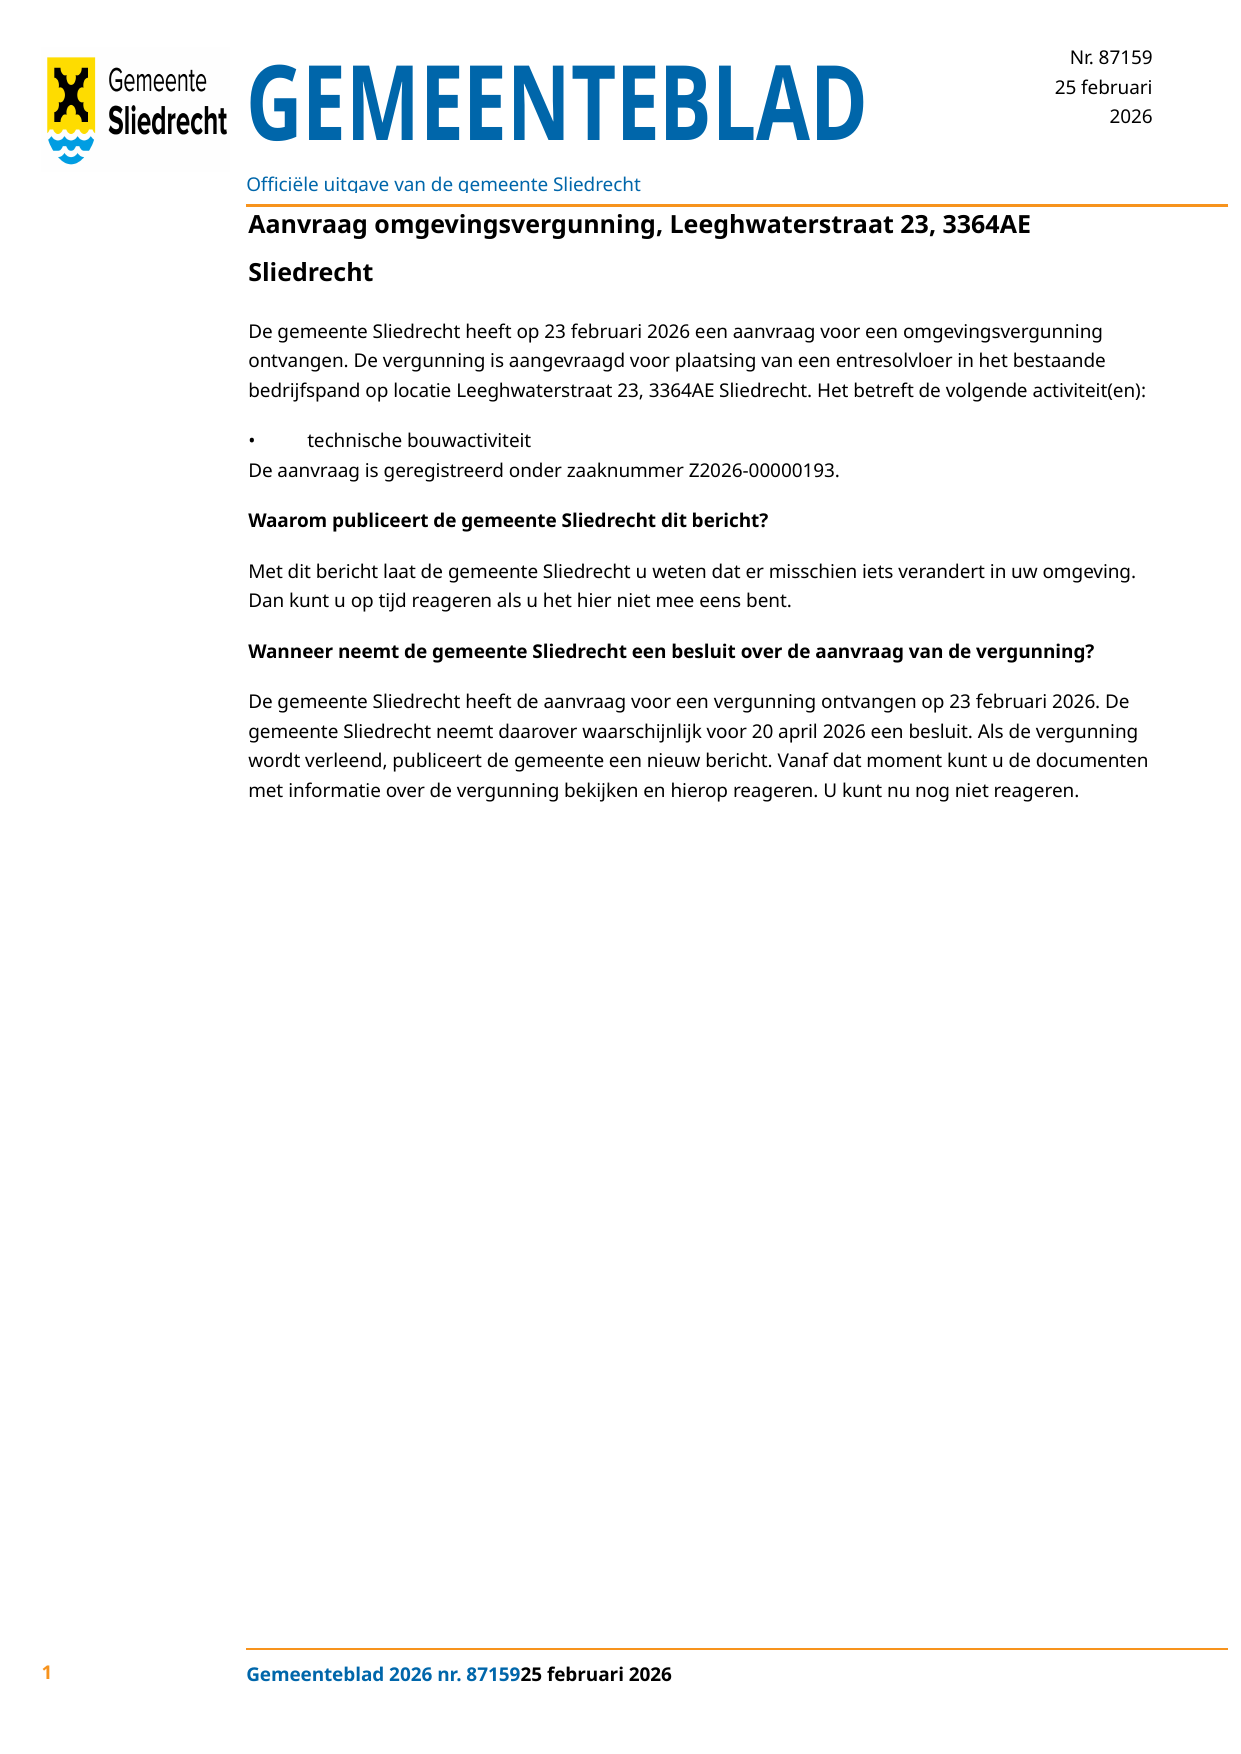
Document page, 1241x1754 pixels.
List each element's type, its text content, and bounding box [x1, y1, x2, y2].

text De gemeente Sliedrecht heeft op 23 februari 2026 een aanvraag voor een omgevingsvergunning ontvangen. De vergunning is aangevraagd voor plaatsing van een entresolvloer in het bestaande bedrijfspand op locatie Leeghwaterstraat 23, 3364AE Sliedrecht. Het betreft de volgende activiteit(en): [248, 318, 1152, 403]
text Met dit bericht laat de gemeente Sliedrecht u weten dat er misschien iets verandert in uw omgeving. Dan kunt u op tijd reageren als u het hier niet mee eens bent. [248, 558, 1152, 613]
picture [41, 47, 231, 172]
text Waarom publiceert de gemeente Sliedrecht dit bericht? [248, 507, 1152, 533]
text Wanneer neemt de gemeente Sliedrecht een besluit over de aanvraag van de vergunning? [248, 638, 1152, 664]
text De aanvraag is geregistreerd onder zaaknummer Z2026-00000193. [248, 457, 1152, 483]
text De gemeente Sliedrecht heeft de aanvraag voor een vergunning ontvangen op 23 februari 2026. De gemeente Sliedrecht neemt daarover waarschijnlijk voor 20 april 2026 een besluit. Als de vergunning wordt verleend, publiceert de gemeente een nieuw bericht. Vanaf dat moment kunt u de documenten met informatie over de vergunning bekijken en hierop reageren. U kunt nu nog niet reageren. [248, 688, 1152, 803]
text Aanvraag omgevingsvergunning, Leeghwaterstraat 23, 3364AE Sliedrecht [248, 207, 1152, 288]
list technische bouwactiviteit [248, 427, 1152, 453]
